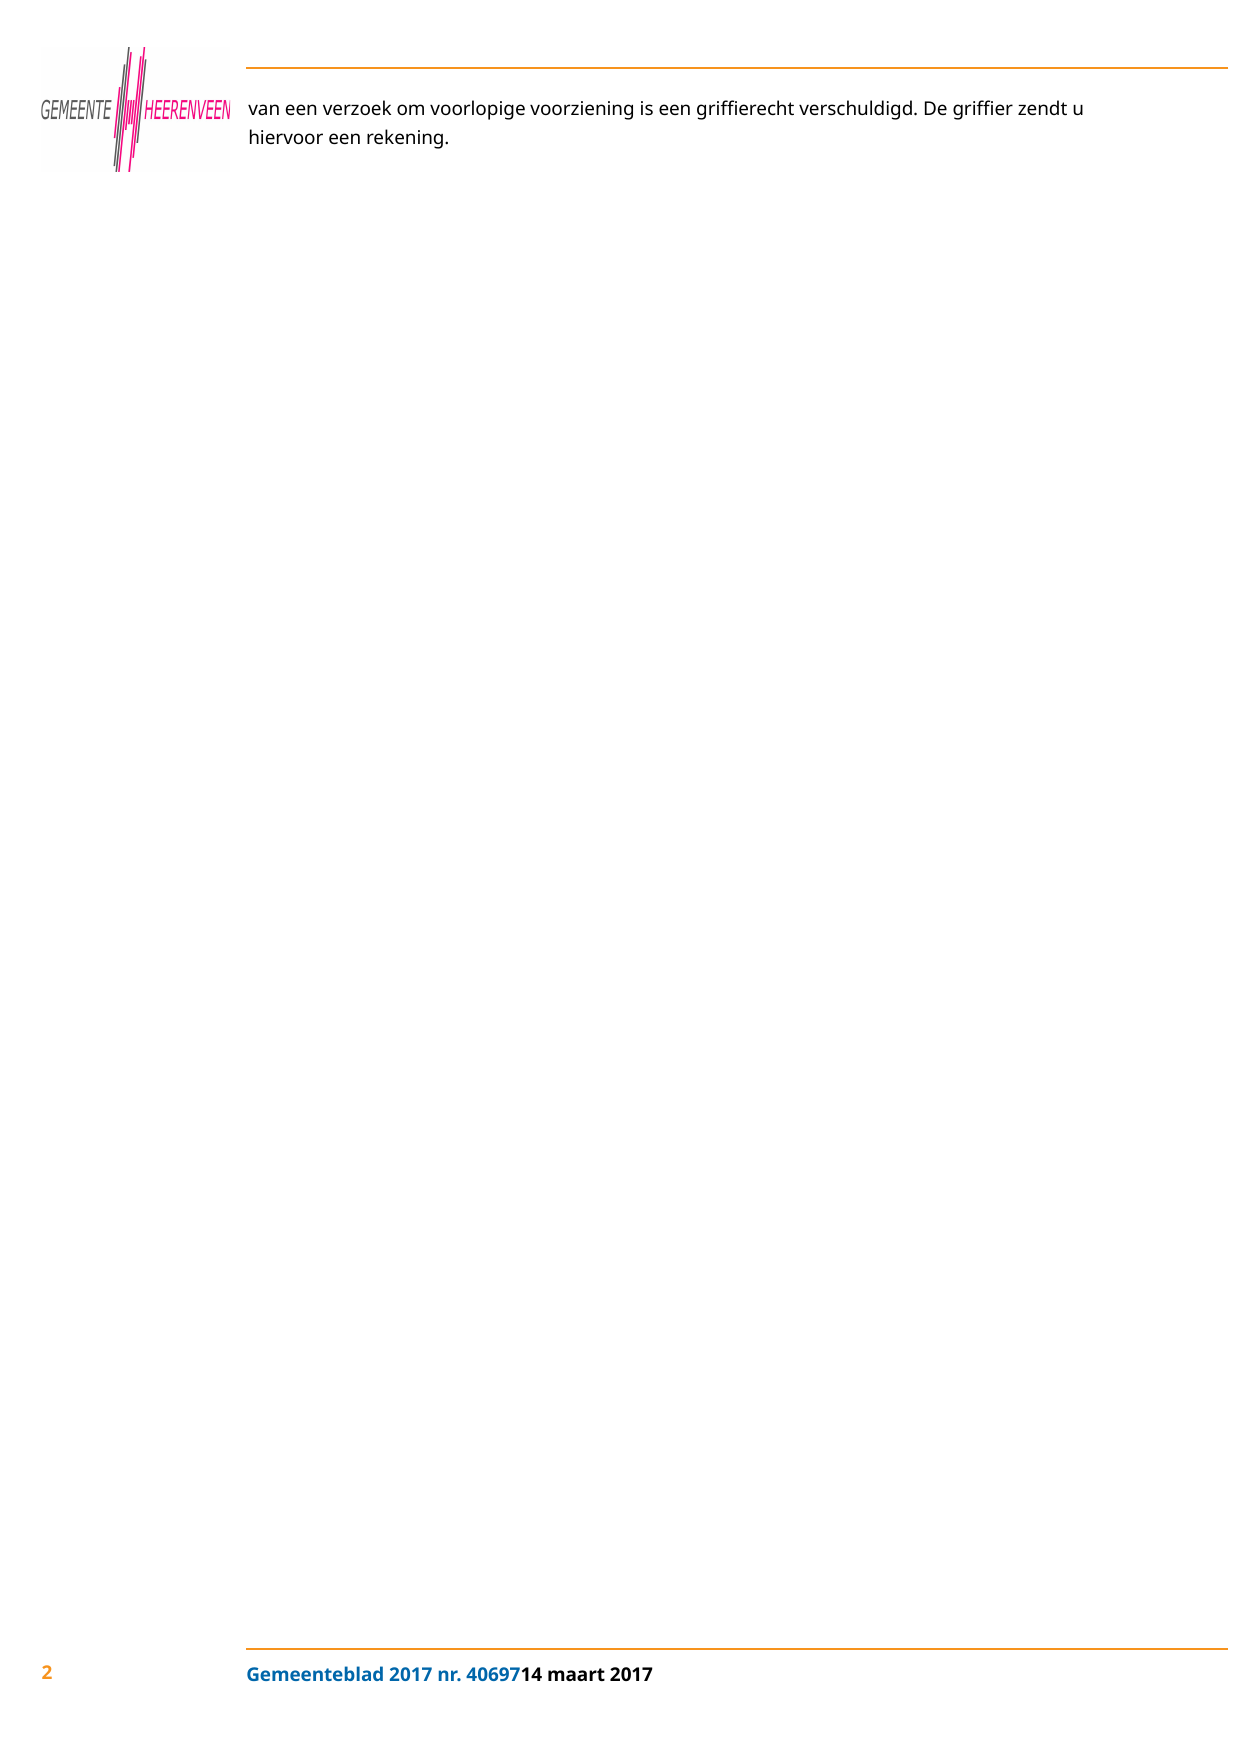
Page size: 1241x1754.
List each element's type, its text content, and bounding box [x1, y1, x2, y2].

text van een verzoek om voorlopige voorziening is een griffierecht verschuldigd. De griffier zendt u hiervoor een rekening. [248, 95, 1152, 150]
picture [41, 47, 231, 172]
